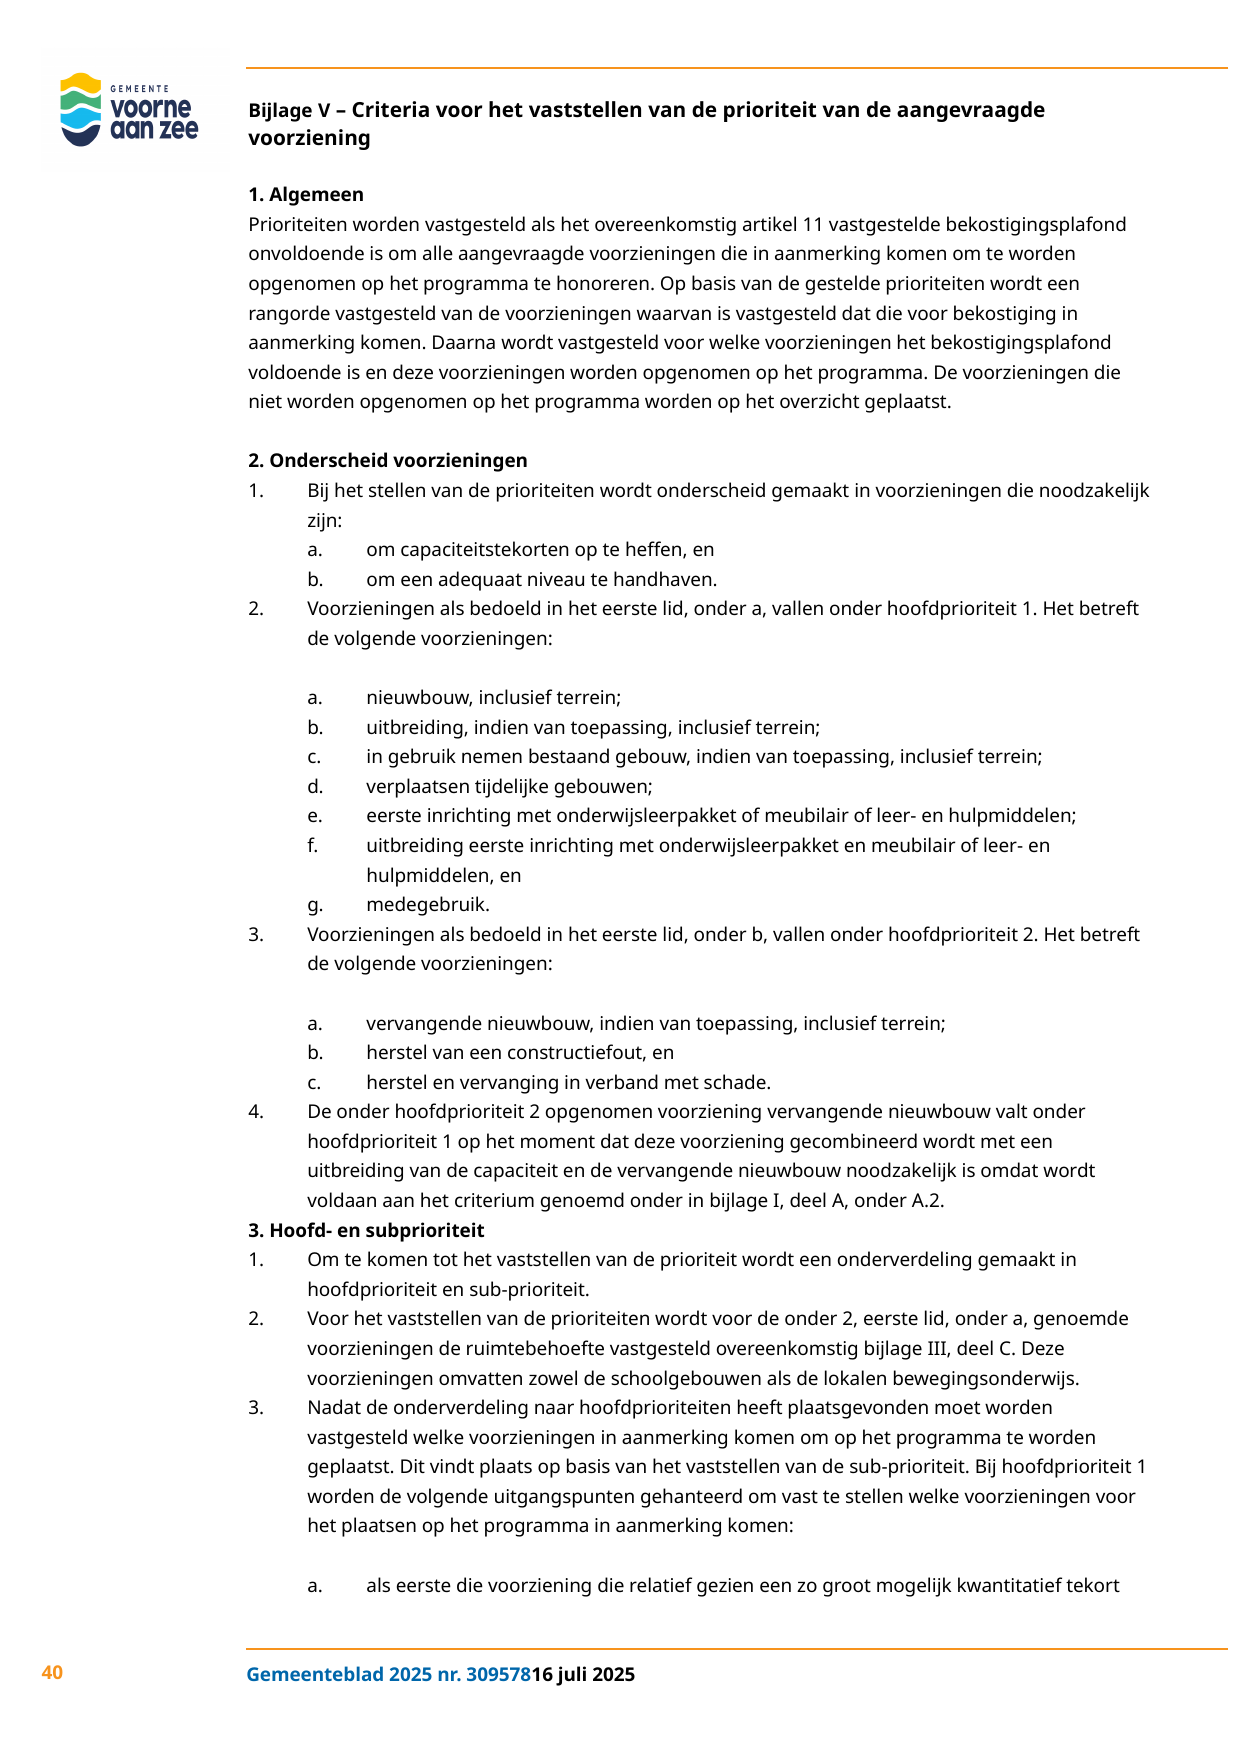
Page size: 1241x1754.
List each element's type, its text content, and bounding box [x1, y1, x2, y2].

list medegebruik. [307, 891, 1152, 917]
list Nadat de onderverdeling naar hoofdprioriteiten heeft plaatsgevonden moet worden vastgesteld welke voorzieningen in aanmerking komen om op het programma te worden geplaatst. Dit vindt plaats op basis van het vaststellen van de sub-prioriteit. Bij hoofdprioriteit 1 worden de volgende uitgangspunten gehanteerd om vast te stellen welke voorzieningen voor het plaatsen op het programma in aanmerking komen: [248, 1394, 1152, 1538]
text 1. Algemeen [248, 181, 1152, 207]
text 3. Hoofd- en subprioriteit [248, 1217, 1152, 1242]
text Prioriteiten worden vastgesteld als het overeenkomstig artikel 11 vastgestelde bekostigingsplafond onvoldoende is om alle aangevraagde voorzieningen die in aanmerking komen om te worden opgenomen op het programma te honoreren. Op basis van de gestelde prioriteiten wordt een rangorde vastgesteld van de voorzieningen waarvan is vastgesteld dat die voor bekostiging in aanmerking komen. Daarna wordt vastgesteld voor welke voorzieningen het bekostigingsplafond voldoende is en deze voorzieningen worden opgenomen op het programma. De voorzieningen die niet worden opgenomen op het programma worden op het overzicht geplaatst. [248, 211, 1152, 414]
list Om te komen tot het vaststellen van de prioriteit wordt een onderverdeling gemaakt in hoofdprioriteit en sub-prioriteit. [248, 1246, 1152, 1302]
list herstel van een constructiefout, en [307, 1039, 1152, 1065]
list Bij het stellen van de prioriteiten wordt onderscheid gemaakt in voorzieningen die noodzakelijk zijn: [248, 477, 1152, 532]
text 2. Onderscheid voorzieningen [248, 448, 1152, 473]
text Bijlage V – Criteria voor het vaststellen van de prioriteit van de aangevraagde voorziening [248, 95, 1152, 152]
list Voorzieningen als bedoeld in het eerste lid, onder a, vallen onder hoofdprioriteit 1. Het betreft de volgende voorzieningen: [248, 596, 1152, 651]
list herstel en vervanging in verband met schade. [307, 1069, 1152, 1094]
list vervangende nieuwbouw, indien van toepassing, inclusief terrein; [307, 1010, 1152, 1035]
list verplaatsen tijdelijke gebouwen; [307, 773, 1152, 799]
picture [41, 47, 231, 172]
list Voor het vaststellen van de prioriteiten wordt voor de onder 2, eerste lid, onder a, genoemde voorzieningen de ruimtebehoefte vastgesteld overeenkomstig bijlage III, deel C. Deze voorzieningen omvatten zowel de schoolgebouwen als de lokalen bewegingsonderwijs. [248, 1306, 1152, 1390]
list als eerste die voorziening die relatief gezien een zo groot mogelijk kwantitatief tekort [307, 1572, 1152, 1597]
list om een adequaat niveau te handhaven. [307, 566, 1152, 592]
list eerste inrichting met onderwijsleerpakket of meubilair of leer- en hulpmiddelen; [307, 803, 1152, 828]
list uitbreiding eerste inrichting met onderwijsleerpakket en meubilair of leer- en hulpmiddelen, en [307, 832, 1152, 887]
list nieuwbouw, inclusief terrein; [307, 684, 1152, 710]
list uitbreiding, indien van toepassing, inclusief terrein; [307, 714, 1152, 739]
list om capaciteitstekorten op te heffen, en [307, 536, 1152, 562]
list Voorzieningen als bedoeld in het eerste lid, onder b, vallen onder hoofdprioriteit 2. Het betreft de volgende voorzieningen: [248, 921, 1152, 976]
list De onder hoofdprioriteit 2 opgenomen voorziening vervangende nieuwbouw valt onder hoofdprioriteit 1 op het moment dat deze voorziening gecombineerd wordt met een uitbreiding van de capaciteit en de vervangende nieuwbouw noodzakelijk is omdat wordt voldaan aan het criterium genoemd onder in bijlage I, deel A, onder A.2. [248, 1098, 1152, 1213]
list in gebruik nemen bestaand gebouw, indien van toepassing, inclusief terrein; [307, 743, 1152, 769]
